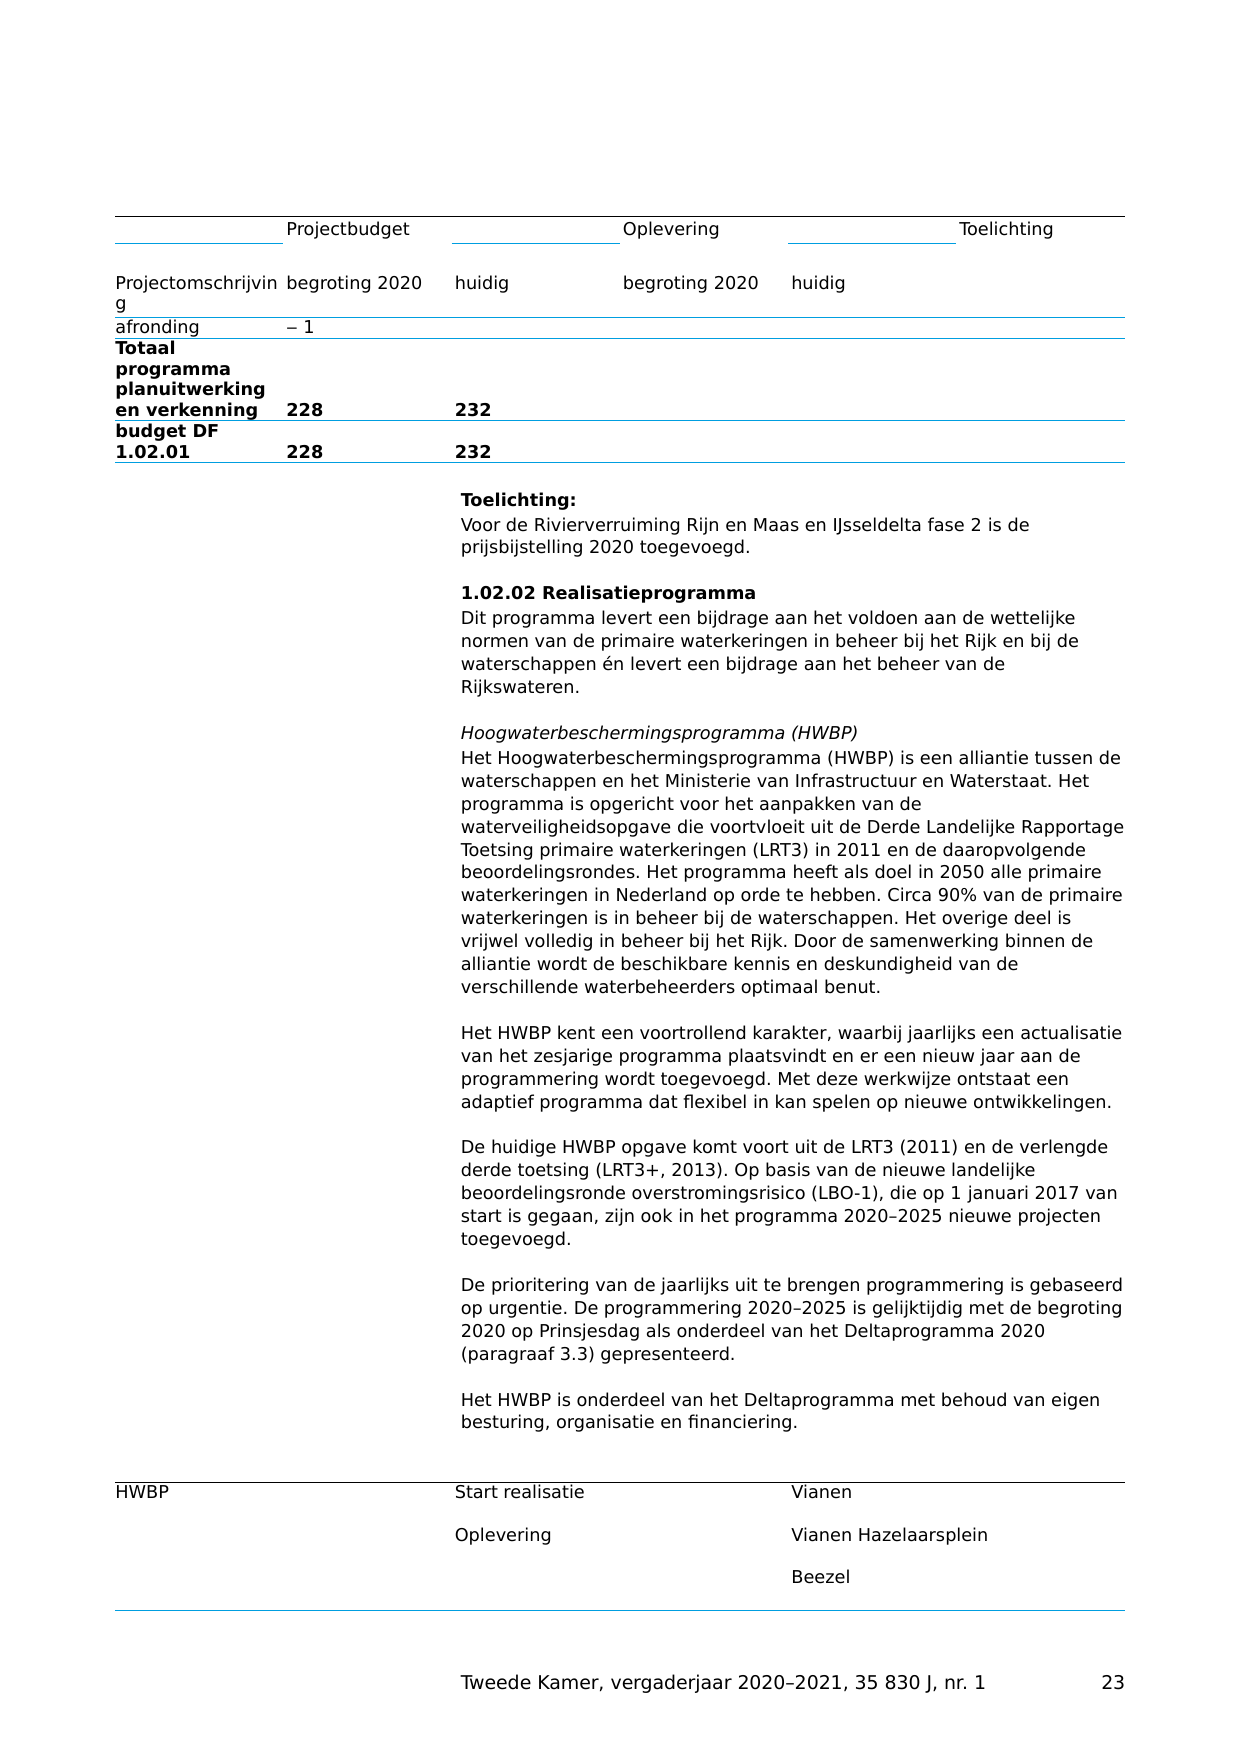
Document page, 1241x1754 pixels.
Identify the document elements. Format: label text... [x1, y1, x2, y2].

table_cell [956, 339, 1125, 420]
table_header Tabel 12 Mijlpalen [115, 1456, 1125, 1481]
table_cell [788, 217, 956, 243]
text De prioritering van de jaarlijks uit te brengen programmering is gebaseerd op urgentie. De programmering 2020–2025 is gelijktijdig met de begroting 2020 op Prinsjesdag als onderdeel van het Deltaprogramma 2020 (paragraaf 3.3) gepresenteerd. [461, 1273, 1125, 1365]
table_cell afronding [115, 318, 283, 337]
text Toelichting: [461, 488, 1125, 511]
table_cell Toelichting [956, 217, 1125, 243]
table_cell [788, 339, 956, 420]
text Het HWBP kent een voortrollend karakter, waarbij jaarlijks een actualisatie van het zesjarige programma plaatsvindt en er een nieuw jaar aan de programmering wordt toegevoegd. Met deze werkwijze ontstaat een adaptief programma dat flexibel in kan spelen op nieuwe ontwikkelingen. [461, 1021, 1125, 1113]
table_cell 228 [283, 421, 452, 462]
table_cell begroting 2020 [620, 270, 788, 317]
table_cell [115, 244, 283, 270]
table_cell 232 [452, 421, 620, 462]
text Voor de Rivierverruiming Rijn en Maas en IJsseldelta fase 2 is de prijsbijstelling 2020 toegevoegd. [461, 513, 1125, 558]
table_cell huidig [452, 270, 620, 317]
table_cell [115, 217, 283, 243]
table_cell [452, 318, 620, 337]
table_cell 232 [452, 339, 620, 420]
table_cell [956, 318, 1125, 337]
table_cell HWBP [115, 1483, 452, 1610]
table_cell 228 [283, 339, 452, 420]
table_cell [620, 243, 788, 270]
table_cell [620, 318, 788, 337]
table_cell [620, 339, 788, 420]
table_cell Totaal programma planuitwerking en verkenning [115, 339, 283, 420]
table_cell [452, 217, 620, 243]
text Dit programma levert een bijdrage aan het voldoen aan de wettelijke normen van de primaire waterkeringen in beheer bij het Rijk en bij de waterschappen én levert een bijdrage aan het beheer van de Rijkswateren. [461, 606, 1125, 698]
text Hoogwaterbeschermingsprogramma (HWBP) [461, 721, 1125, 744]
text De huidige HWBP opgave komt voort uit de LRT3 (2011) en de verlengde derde toetsing (LRT3+, 2013). Op basis van de nieuwe landelijke beoordelingsronde overstromingsrisico (LBO-1), die op 1 januari 2017 van start is gegaan, zijn ook in het programma 2020–2025 nieuwe projecten toegevoegd. [461, 1136, 1125, 1250]
table_cell [452, 244, 620, 270]
table_cell Projectomschrijving [115, 270, 283, 317]
table_cell [788, 244, 956, 270]
table_cell budget DF 1.02.01 [115, 421, 283, 462]
table_cell huidig [788, 270, 956, 317]
table_cell Oplevering [620, 217, 788, 243]
text 1.02.02 Realisatieprogramma [461, 581, 1125, 604]
table_cell [788, 421, 956, 462]
table_cell [283, 243, 452, 270]
text Het HWBP is onderdeel van het Deltaprogramma met behoud van eigen besturing, organisatie en financiering. [461, 1388, 1125, 1433]
table_cell Projectbudget [283, 217, 452, 243]
table_cell [956, 270, 1125, 317]
table_cell begroting 2020 [283, 270, 452, 317]
table_cell [620, 421, 788, 462]
table_cell Vianen Vianen Hazelaarsplein Beezel [788, 1483, 1125, 1610]
table_cell Start realisatie Oplevering [452, 1483, 788, 1610]
table_cell [788, 318, 956, 337]
table_cell [956, 243, 1125, 270]
table_header Tabel 11 Projectoverzicht Verkenningen- en planuitwerkingsprogramma (bedragen x € 1 miljoen ) [115, 191, 1125, 216]
table_cell ‒ 1 [283, 318, 452, 337]
text Het Hoogwaterbeschermingsprogramma (HWBP) is een alliantie tussen de waterschappen en het Ministerie van Infrastructuur en Waterstaat. Het programma is opgericht voor het aanpakken van de waterveiligheidsopgave die voortvloeit uit de Derde Landelijke Rapportage Toetsing primaire waterkeringen (LRT3) in 2011 en de daaropvolgende beoordelingsrondes. Het programma heeft als doel in 2050 alle primaire waterkeringen in Nederland op orde te hebben. Circa 90% van de primaire waterkeringen is in beheer bij de waterschappen. Het overige deel is vrijwel volledig in beheer bij het Rijk. Door de samenwerking binnen de alliantie wordt de beschikbare kennis en deskundigheid van de verschillende waterbeheerders optimaal benut. [461, 746, 1125, 998]
table_cell [956, 421, 1125, 462]
